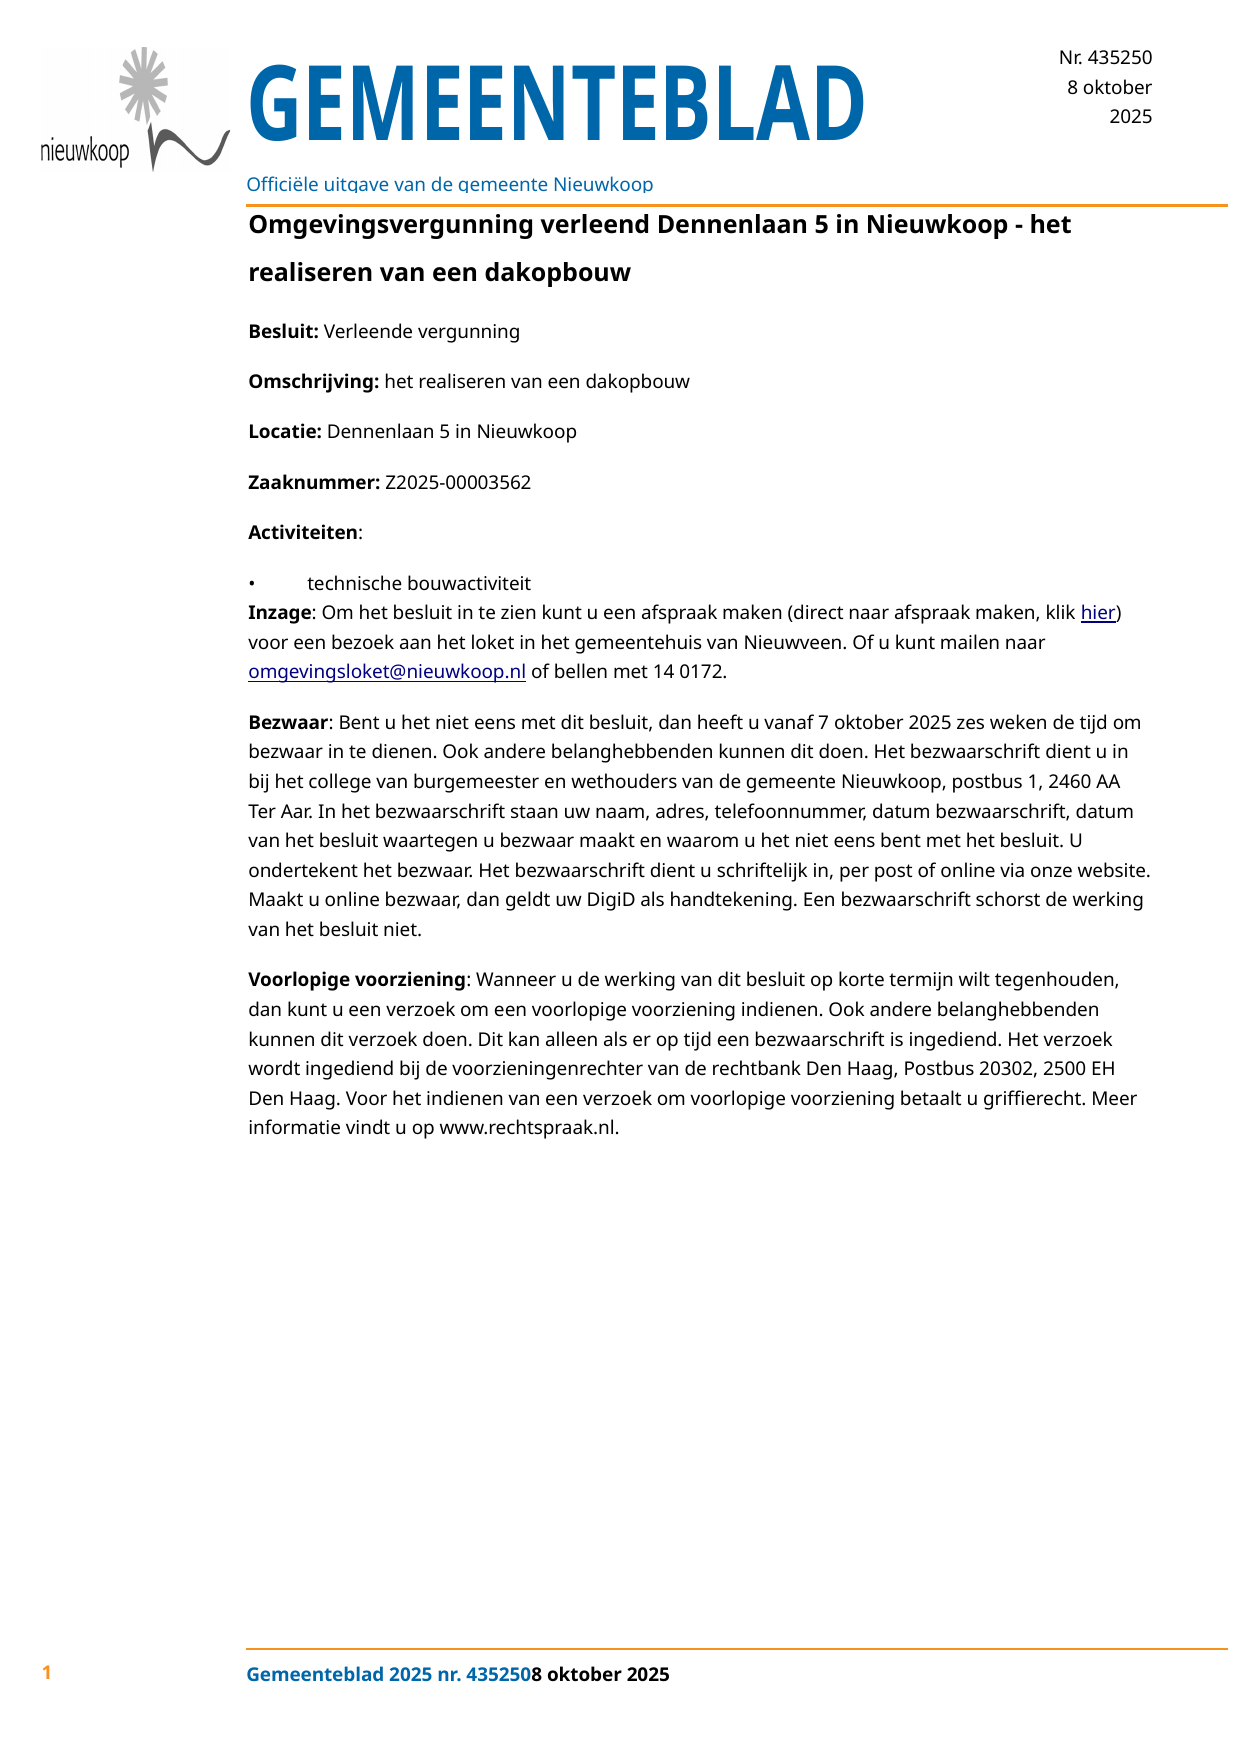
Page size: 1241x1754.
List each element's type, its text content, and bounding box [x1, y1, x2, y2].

text Activiteiten: [248, 519, 1152, 545]
text Bezwaar: Bent u het niet eens met dit besluit, dan heeft u vanaf 7 oktober 2025 zes weken de tijd om bezwaar in te dienen. Ook andere belanghebbenden kunnen dit doen. Het bezwaarschrift dient u in bij het college van burgemeester en wethouders van de gemeente Nieuwkoop, postbus 1, 2460 AA Ter Aar. In het bezwaarschrift staan uw naam, adres, telefoonnummer, datum bezwaarschrift, datum van het besluit waartegen u bezwaar maakt en waarom u het niet eens bent met het besluit. U ondertekent het bezwaar. Het bezwaarschrift dient u schriftelijk in, per post of online via onze website. Maakt u online bezwaar, dan geldt uw DigiD als handtekening. Een bezwaarschrift schorst de werking van het besluit niet. [248, 709, 1152, 942]
text Besluit: Verleende vergunning [248, 318, 1152, 344]
text Locatie: Dennenlaan 5 in Nieuwkoop [248, 419, 1152, 444]
text Zaaknummer: Z2025-00003562 [248, 469, 1152, 495]
list technische bouwactiviteit [248, 570, 1152, 596]
text Omgevingsvergunning verleend Dennenlaan 5 in Nieuwkoop - het realiseren van een dakopbouw [248, 207, 1152, 288]
picture [41, 47, 231, 172]
text Inzage: Om het besluit in te zien kunt u een afspraak maken (direct naar afspraak maken, klik hier) voor een bezoek aan het loket in het gemeentehuis van Nieuwveen. Of u kunt mailen naar omgevingsloket@nieuwkoop.nl of bellen met 14 0172. [248, 599, 1152, 684]
text Voorlopige voorziening: Wanneer u de werking van dit besluit op korte termijn wilt tegenhouden, dan kunt u een verzoek om een voorlopige voorziening indienen. Ook andere belanghebbenden kunnen dit verzoek doen. Dit kan alleen als er op tijd een bezwaarschrift is ingediend. Het verzoek wordt ingediend bij de voorzieningenrechter van de rechtbank Den Haag, Postbus 20302, 2500 EH Den Haag. Voor het indienen van een verzoek om voorlopige voorziening betaalt u griffierecht. Meer informatie vindt u op www.rechtspraak.nl. [248, 967, 1152, 1140]
text Omschrijving: het realiseren van een dakopbouw [248, 368, 1152, 394]
